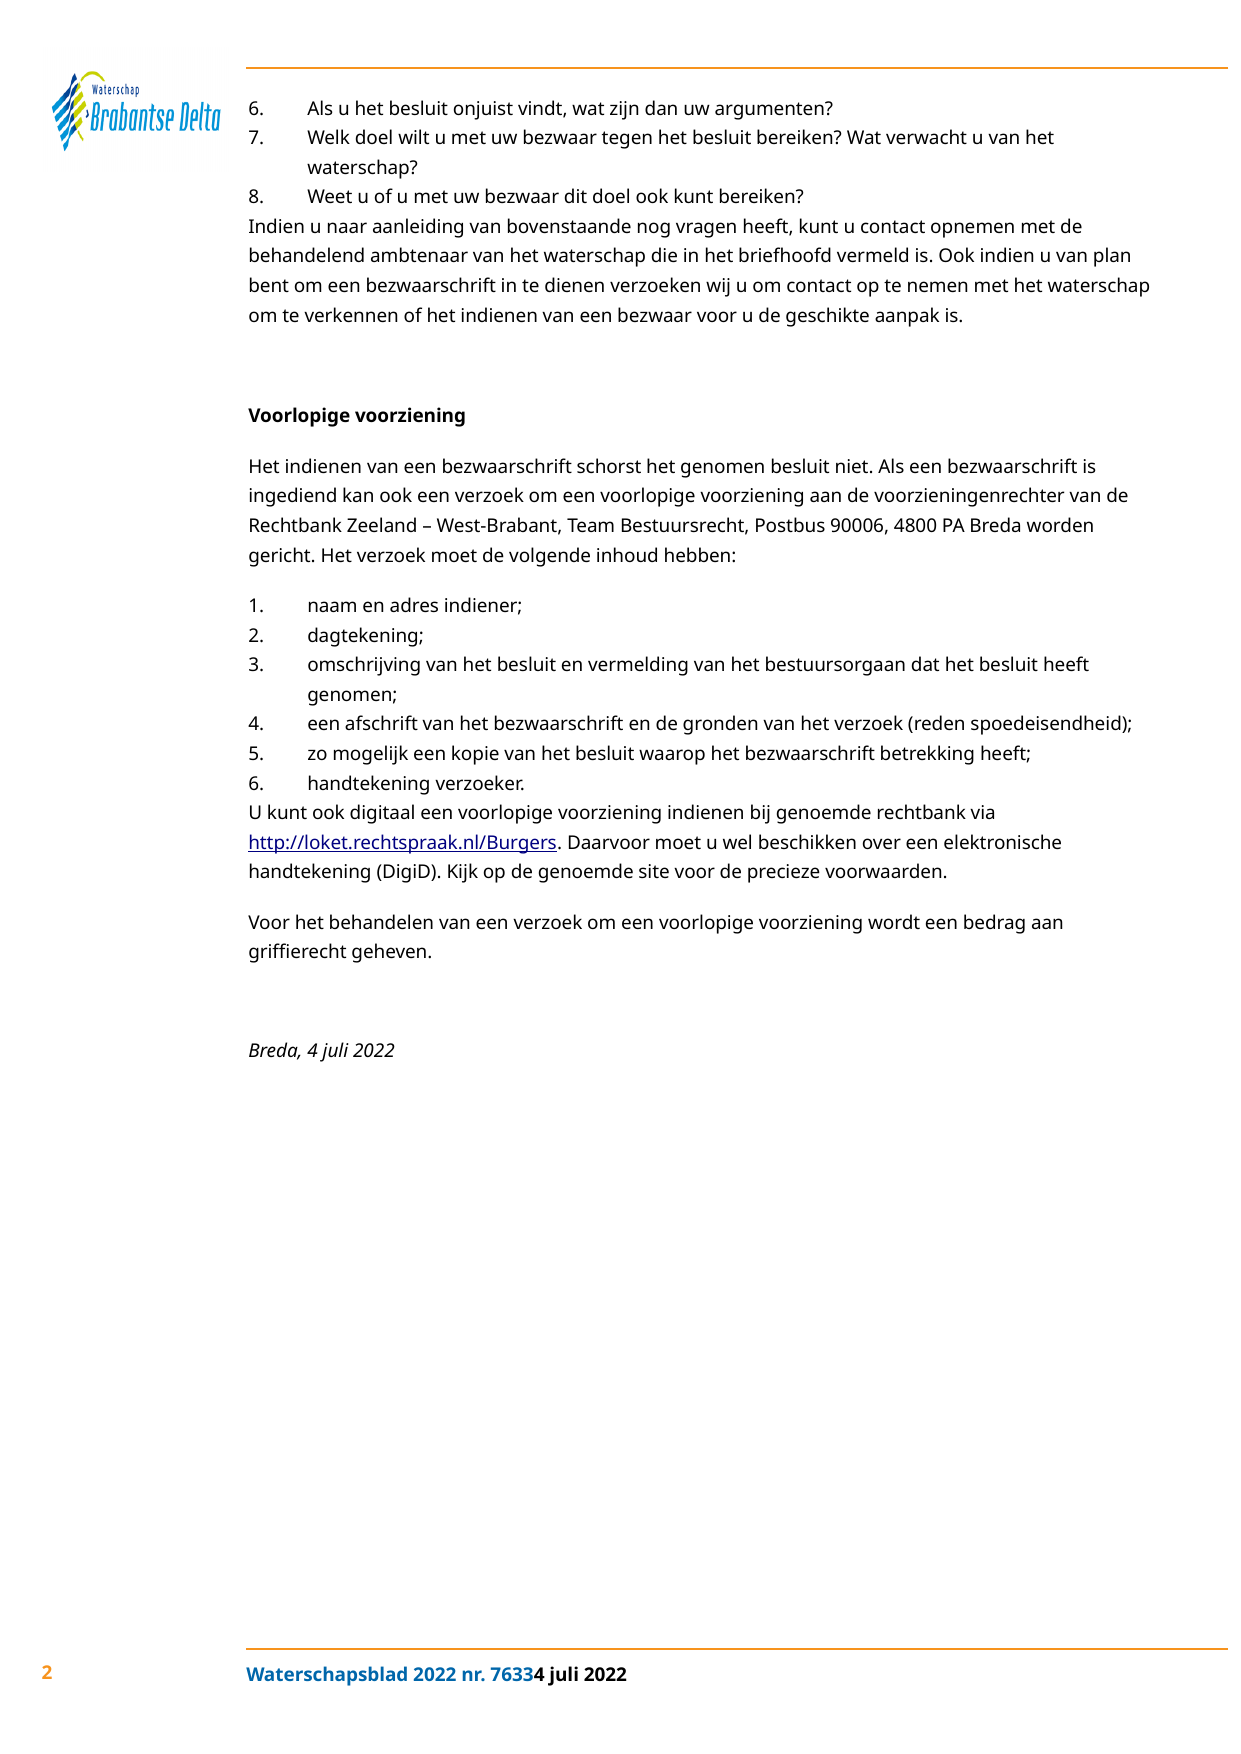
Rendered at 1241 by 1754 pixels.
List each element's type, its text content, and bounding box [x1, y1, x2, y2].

picture [41, 47, 231, 172]
list handtekening verzoeker. [248, 770, 1152, 796]
text Voor het behandelen van een verzoek om een voorlopige voorziening wordt een bedrag aan griffierecht geheven. [248, 909, 1152, 964]
list zo mogelijk een kopie van het besluit waarop het bezwaarschrift betrekking heeft; [248, 740, 1152, 766]
list omschrijving van het besluit en vermelding van het bestuursorgaan dat het besluit heeft genomen; [248, 651, 1152, 707]
list Als u het besluit onjuist vindt, wat zijn dan uw argumenten? [248, 95, 1152, 121]
list Welk doel wilt u met uw bezwaar tegen het besluit bereiken? Wat verwacht u van het waterschap? [248, 124, 1152, 180]
list naam en adres indiener; [248, 592, 1152, 618]
text Indien u naar aanleiding van bovenstaande nog vragen heeft, kunt u contact opnemen met de behandelend ambtenaar van het waterschap die in het briefhoofd vermeld is. Ook indien u van plan bent om een bezwaarschrift in te dienen verzoeken wij u om contact op te nemen met het waterschap om te verkennen of het indienen van een bezwaar voor u de geschikte aanpak is. [248, 213, 1152, 328]
list een afschrift van het bezwaarschrift en de gronden van het verzoek (reden spoedeisendheid); [248, 711, 1152, 736]
text Het indienen van een bezwaarschrift schorst het genomen besluit niet. Als een bezwaarschrift is ingediend kan ook een verzoek om een voorlopige voorziening aan de voorzieningenrechter van de Rechtbank Zeeland – West-Brabant, Team Bestuursrecht, Postbus 90006, 4800 PA Breda worden gericht. Het verzoek moet de volgende inhoud hebben: [248, 453, 1152, 568]
text Breda, 4 juli 2022 [248, 1037, 1152, 1062]
text U kunt ook digitaal een voorlopige voorziening indienen bij genoemde rechtbank via http://loket.rechtspraak.nl/Burgers. Daarvoor moet u wel beschikken over een elektronische handtekening (DigiD). Kijk op de genoemde site voor de precieze voorwaarden. [248, 799, 1152, 884]
text Voorlopige voorziening [248, 403, 1152, 428]
list dagtekening; [248, 622, 1152, 648]
list Weet u of u met uw bezwaar dit doel ook kunt bereiken? [248, 183, 1152, 209]
